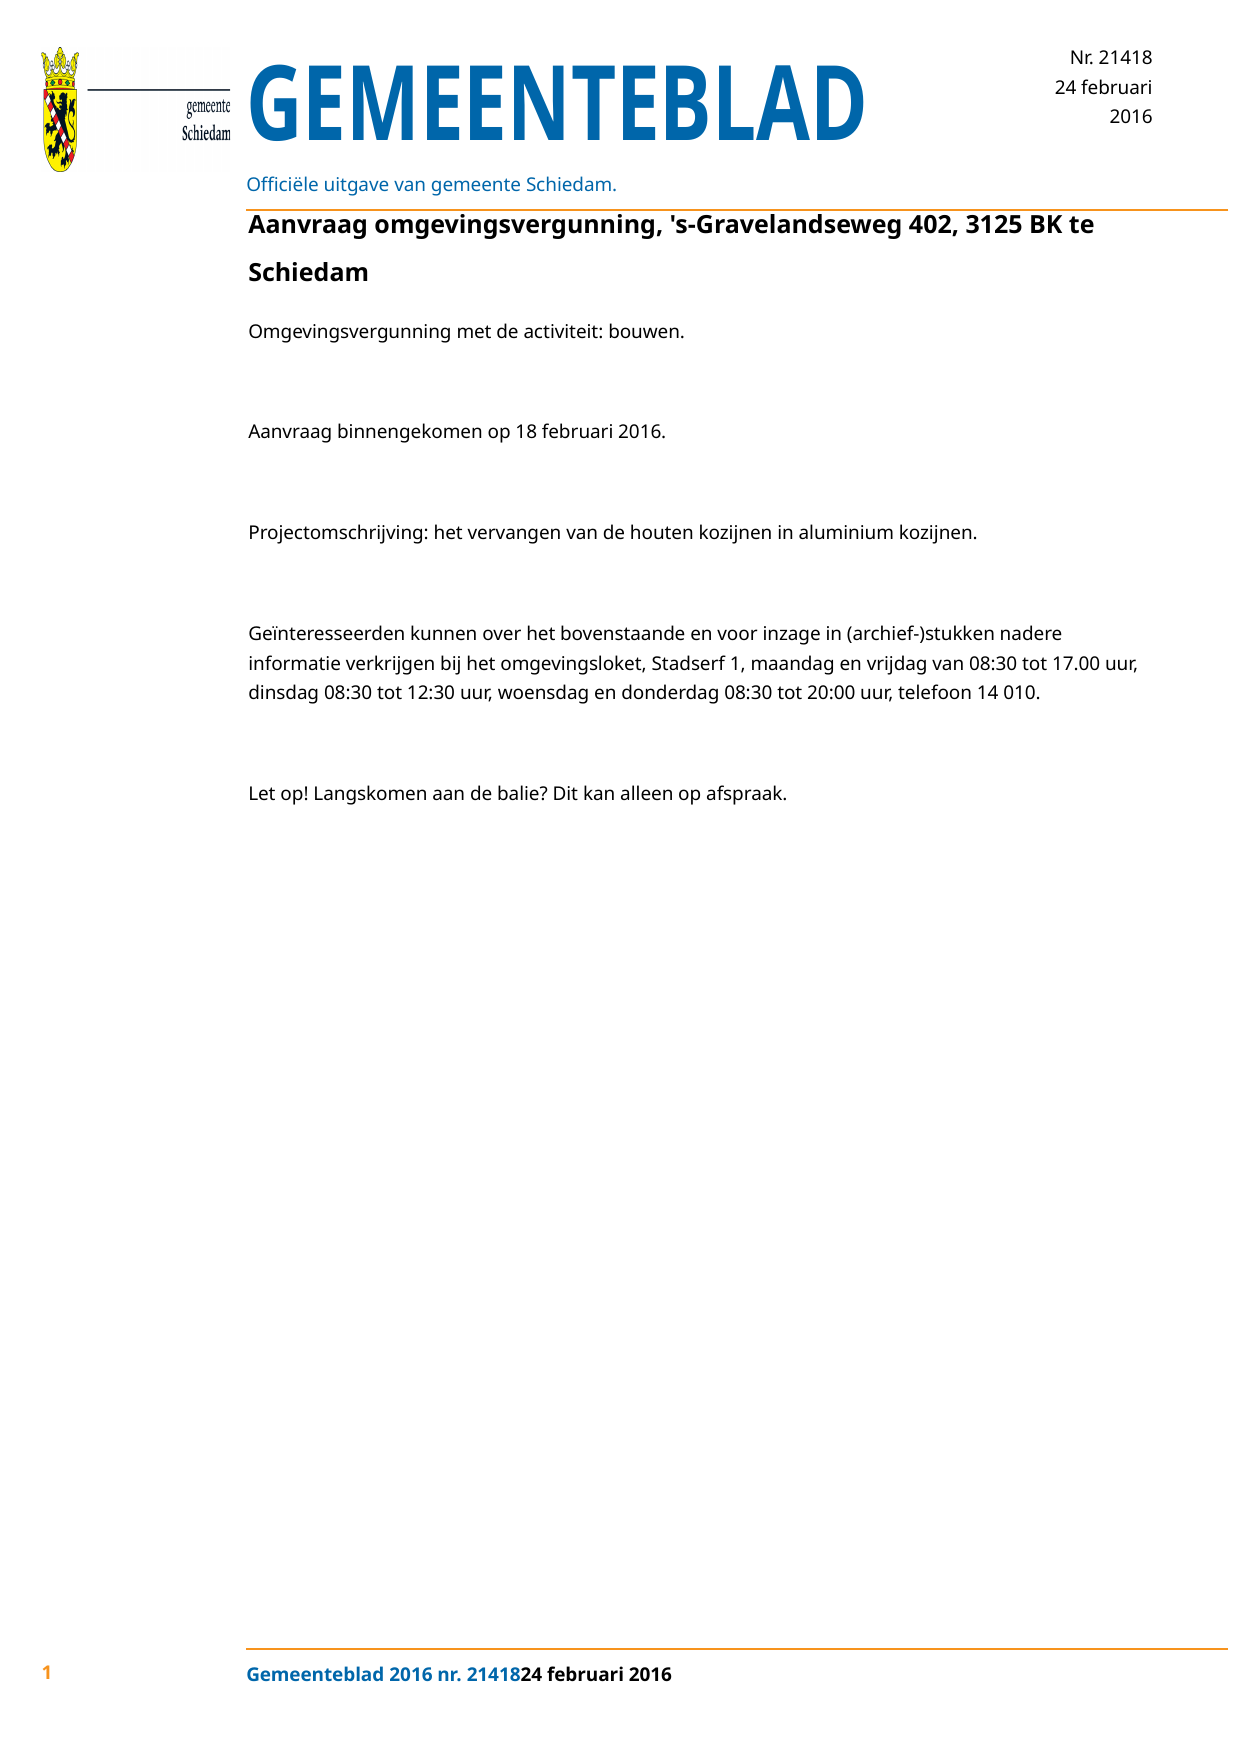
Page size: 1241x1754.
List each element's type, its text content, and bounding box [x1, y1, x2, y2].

picture [41, 47, 231, 172]
text Projectomschrijving: het vervangen van de houten kozijnen in aluminium kozijnen. [248, 519, 1152, 545]
text Let op! Langskomen aan de balie? Dit kan alleen op afspraak. [248, 780, 1152, 806]
text Omgevingsvergunning met de activiteit: bouwen. [248, 318, 1152, 344]
text Geïnteresseerden kunnen over het bovenstaande en voor inzage in (archief-)stukken nadere informatie verkrijgen bij het omgevingsloket, Stadserf 1, maandag en vrijdag van 08:30 tot 17.00 uur, dinsdag 08:30 tot 12:30 uur, woensdag en donderdag 08:30 tot 20:00 uur, telefoon 14 010. [248, 620, 1152, 705]
text Aanvraag binnengekomen op 18 februari 2016. [248, 419, 1152, 444]
text Aanvraag omgevingsvergunning, 's-Gravelandseweg 402, 3125 BK te Schiedam [248, 211, 1152, 288]
